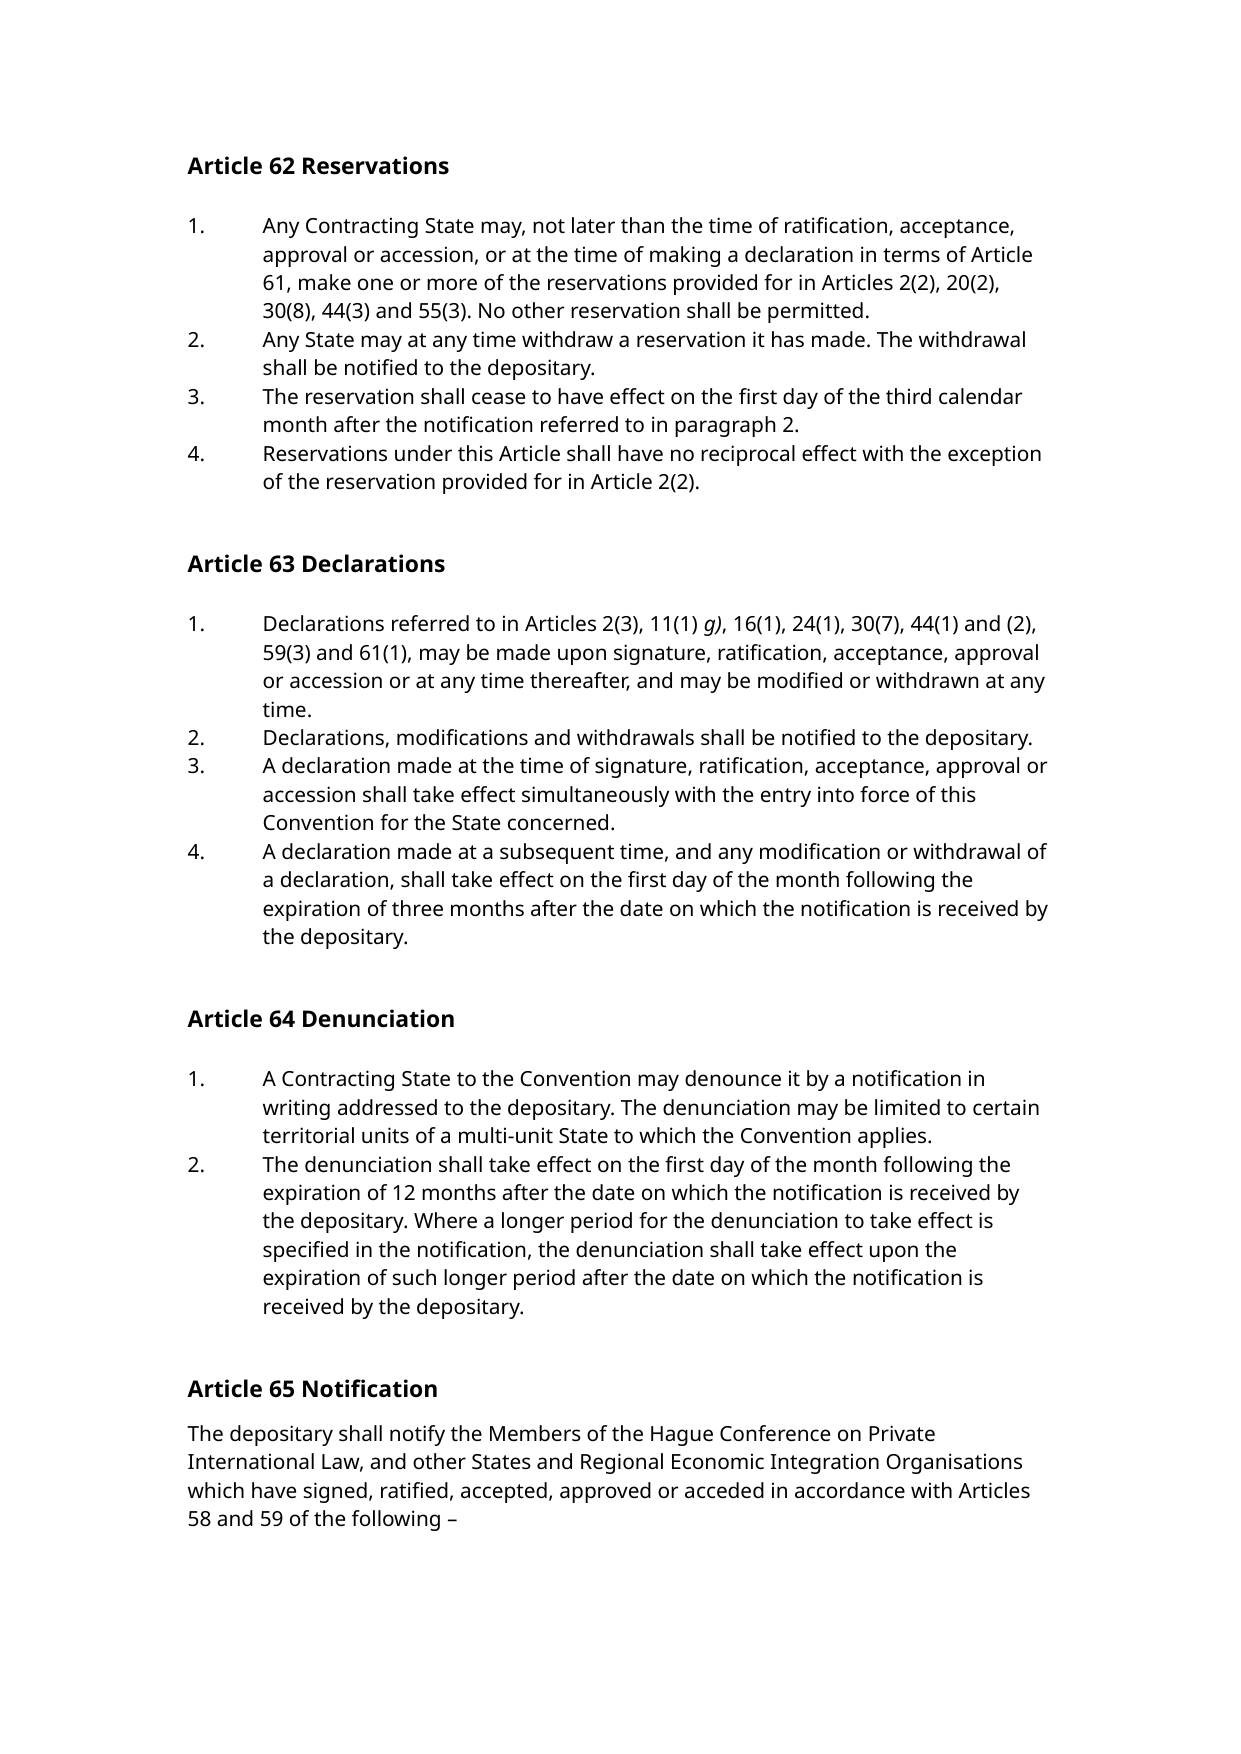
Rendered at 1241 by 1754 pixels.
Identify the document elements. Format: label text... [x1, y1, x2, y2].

list Declarations, modifications and withdrawals shall be notified to the depositary. [187, 723, 1053, 752]
list Any State may at any time withdraw a reservation it has made. The withdrawal shall be notified to the depositary. [187, 325, 1053, 382]
list A declaration made at a subsequent time, and any modification or withdrawal of a declaration, shall take effect on the first day of the month following the expiration of three months after the date on which the notification is received by the depositary. [187, 837, 1053, 951]
list Reservations under this Article shall have no reciprocal effect with the exception of the reservation provided for in Article 2(2). [187, 439, 1053, 496]
list The denunciation shall take effect on the first day of the month following the expiration of 12 months after the date on which the notification is received by the depositary. Where a longer period for the denunciation to take effect is specified in the notification, the denunciation shall take effect upon the expiration of such longer period after the date on which the notification is received by the depositary. [187, 1150, 1053, 1320]
subtitle Article 65 Notification [187, 1373, 1053, 1404]
subtitle Article 64 Denunciation [187, 1003, 1053, 1034]
list The reservation shall cease to have effect on the first day of the third calendar month after the notification referred to in paragraph 2. [187, 382, 1053, 439]
text The depositary shall notify the Members of the Hague Conference on Private International Law, and other States and Regional Economic Integration Organisations which have signed, ratified, accepted, approved or acceded in accordance with Articles 58 and 59 of the following – [187, 1419, 1053, 1533]
list Any Contracting State may, not later than the time of ratification, acceptance, approval or accession, or at the time of making a declaration in terms of Article 61, make one or more of the reservations provided for in Articles 2(2), 20(2), 30(8), 44(3) and 55(3). No other reservation shall be permitted. [187, 211, 1053, 325]
subtitle Article 63 Declarations [187, 548, 1053, 579]
list A declaration made at the time of signature, ratification, acceptance, approval or accession shall take effect simultaneously with the entry into force of this Convention for the State concerned. [187, 752, 1053, 837]
list Declarations referred to in Articles 2(3), 11(1) g), 16(1), 24(1), 30(7), 44(1) and (2), 59(3) and 61(1), may be made upon signature, ratification, acceptance, approval or accession or at any time thereafter, and may be modified or withdrawn at any time. [187, 609, 1053, 723]
subtitle Article 62 Reservations [187, 150, 1053, 181]
list A Contracting State to the Convention may denounce it by a notification in writing addressed to the depositary. The denunciation may be limited to certain territorial units of a multi-unit State to which the Convention applies. [187, 1064, 1053, 1150]
